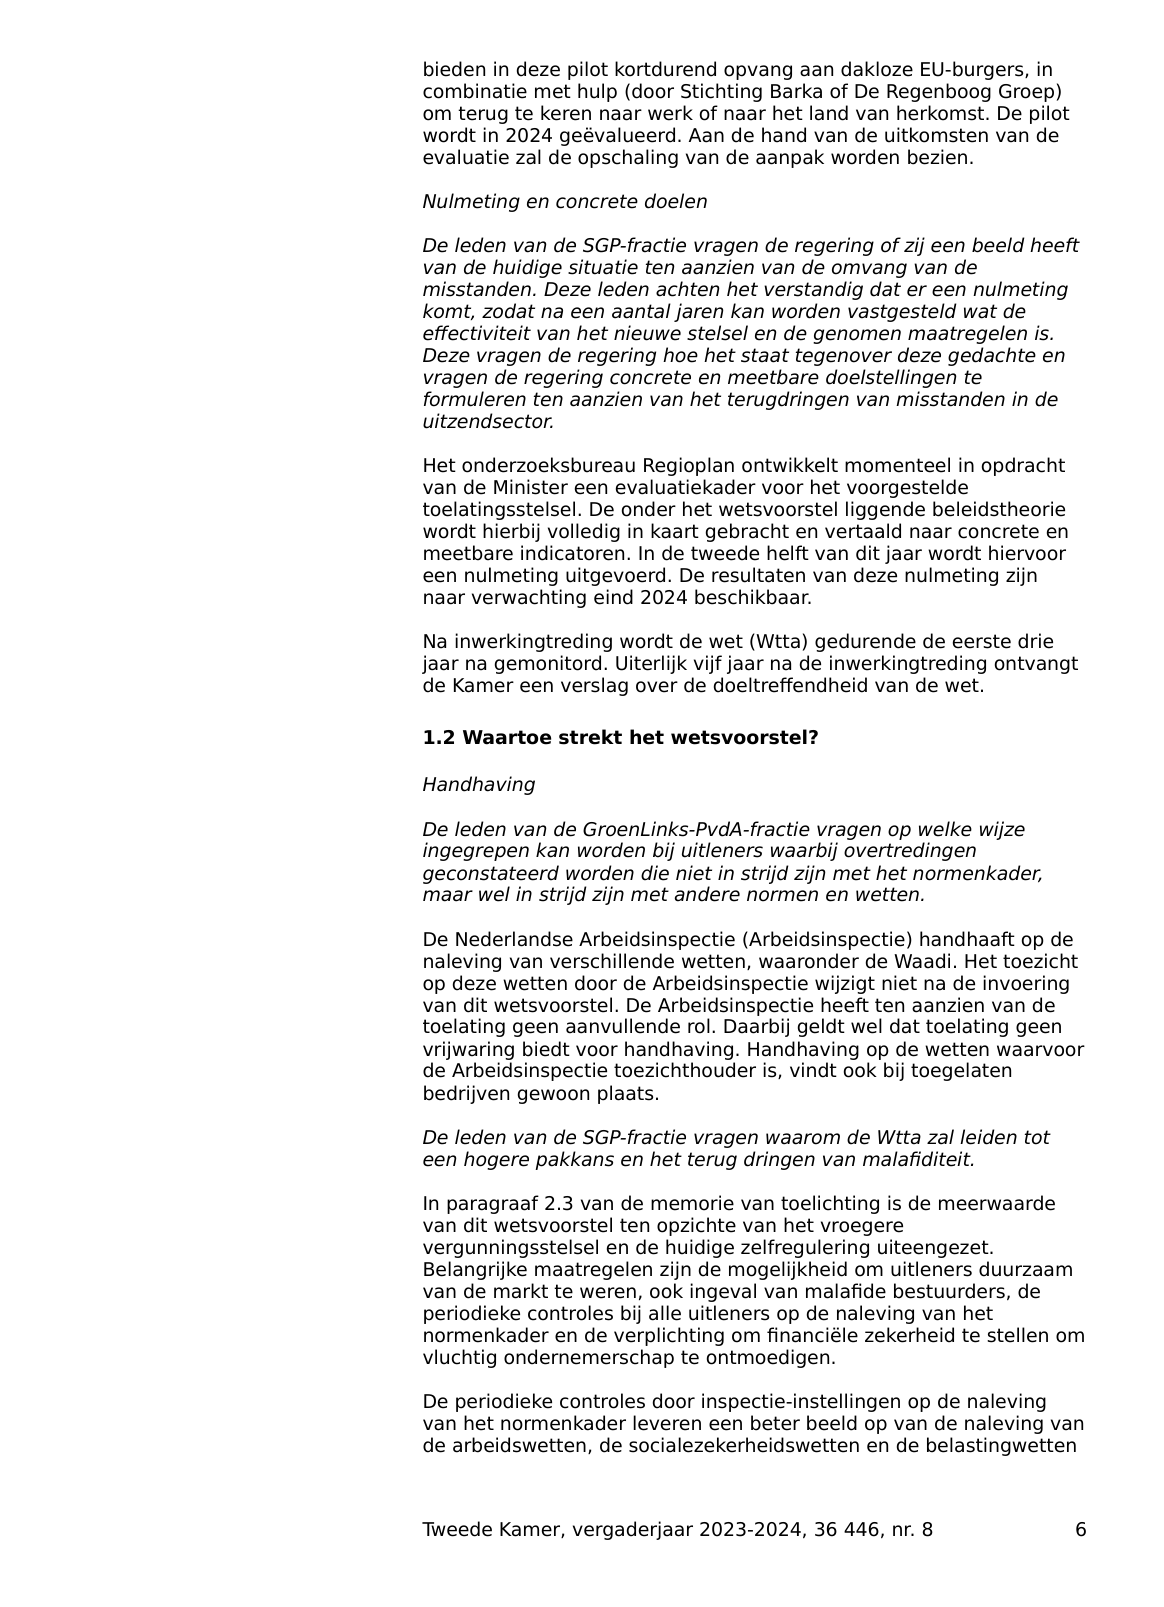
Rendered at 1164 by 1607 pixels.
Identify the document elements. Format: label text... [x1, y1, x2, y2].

subtitle Nulmeting en concrete doelen [422, 191, 1087, 213]
subtitle 1.2 Waartoe strekt het wetsvoorstel? [422, 727, 1087, 749]
text De leden van de SGP-fractie vragen waarom de Wtta zal leiden tot een hogere pakkans en het terug dringen van malafiditeit. [422, 1127, 1087, 1171]
text Het onderzoeksbureau Regioplan ontwikkelt momenteel in opdracht van de Minister een evaluatiekader voor het voorgestelde toelatingsstelsel. De onder het wetsvoorstel liggende beleidstheorie wordt hierbij volledig in kaart gebracht en vertaald naar concrete en meetbare indicatoren. In de tweede helft van dit jaar wordt hiervoor een nulmeting uitgevoerd. De resultaten van deze nulmeting zijn naar verwachting eind 2024 beschikbaar. [422, 455, 1087, 609]
text De periodieke controles door inspectie-instellingen op de naleving van het normenkader leveren een beter beeld op van de naleving van de arbeidswetten, de socialezekerheidswetten en de belastingwetten [422, 1391, 1087, 1457]
text De Nederlandse Arbeidsinspectie (Arbeidsinspectie) handhaaft op de naleving van verschillende wetten, waaronder de Waadi. Het toezicht op deze wetten door de Arbeidsinspectie wijzigt niet na de invoering van dit wetsvoorstel. De Arbeidsinspectie heeft ten aanzien van de toelating geen aanvullende rol. Daarbij geldt wel dat toelating geen vrijwaring biedt voor handhaving. Handhaving op de wetten waarvoor de Arbeidsinspectie toezichthouder is, vindt ook bij toegelaten bedrijven gewoon plaats. [422, 928, 1087, 1104]
text In paragraaf 2.3 van de memorie van toelichting is de meerwaarde van dit wetsvoorstel ten opzichte van het vroegere vergunningsstelsel en de huidige zelfregulering uiteengezet. Belangrijke maatregelen zijn de mogelijkheid om uitleners duurzaam van de markt te weren, ook ingeval van malafide bestuurders, de periodieke controles bij alle uitleners op de naleving van het normenkader en de verplichting om financiële zekerheid te stellen om vluchtig ondernemerschap te ontmoedigen. [422, 1193, 1087, 1368]
text bieden in deze pilot kortdurend opvang aan dakloze EU-burgers, in combinatie met hulp (door Stichting Barka of De Regenboog Groep) om terug te keren naar werk of naar het land van herkomst. De pilot wordt in 2024 geëvalueerd. Aan de hand van de uitkomsten van de evaluatie zal de opschaling van de aanpak worden bezien. [422, 59, 1087, 169]
subtitle Handhaving [422, 774, 1087, 796]
text De leden van de GroenLinks-PvdA-fractie vragen op welke wijze ingegrepen kan worden bij uitleners waarbij overtredingen geconstateerd worden die niet in strijd zijn met het normenkader, maar wel in strijd zijn met andere normen en wetten. [422, 818, 1087, 906]
text De leden van de SGP-fractie vragen de regering of zij een beeld heeft van de huidige situatie ten aanzien van de omvang van de misstanden. Deze leden achten het verstandig dat er een nulmeting komt, zodat na een aantal jaren kan worden vastgesteld wat de effectiviteit van het nieuwe stelsel en de genomen maatregelen is. Deze vragen de regering hoe het staat tegenover deze gedachte en vragen de regering concrete en meetbare doelstellingen te formuleren ten aanzien van het terugdringen van misstanden in de uitzendsector. [422, 235, 1087, 433]
text Na inwerkingtreding wordt de wet (Wtta) gedurende de eerste drie jaar na gemonitord. Uiterlijk vijf jaar na de inwerkingtreding ontvangt de Kamer een verslag over de doeltreffendheid van de wet. [422, 631, 1087, 697]
